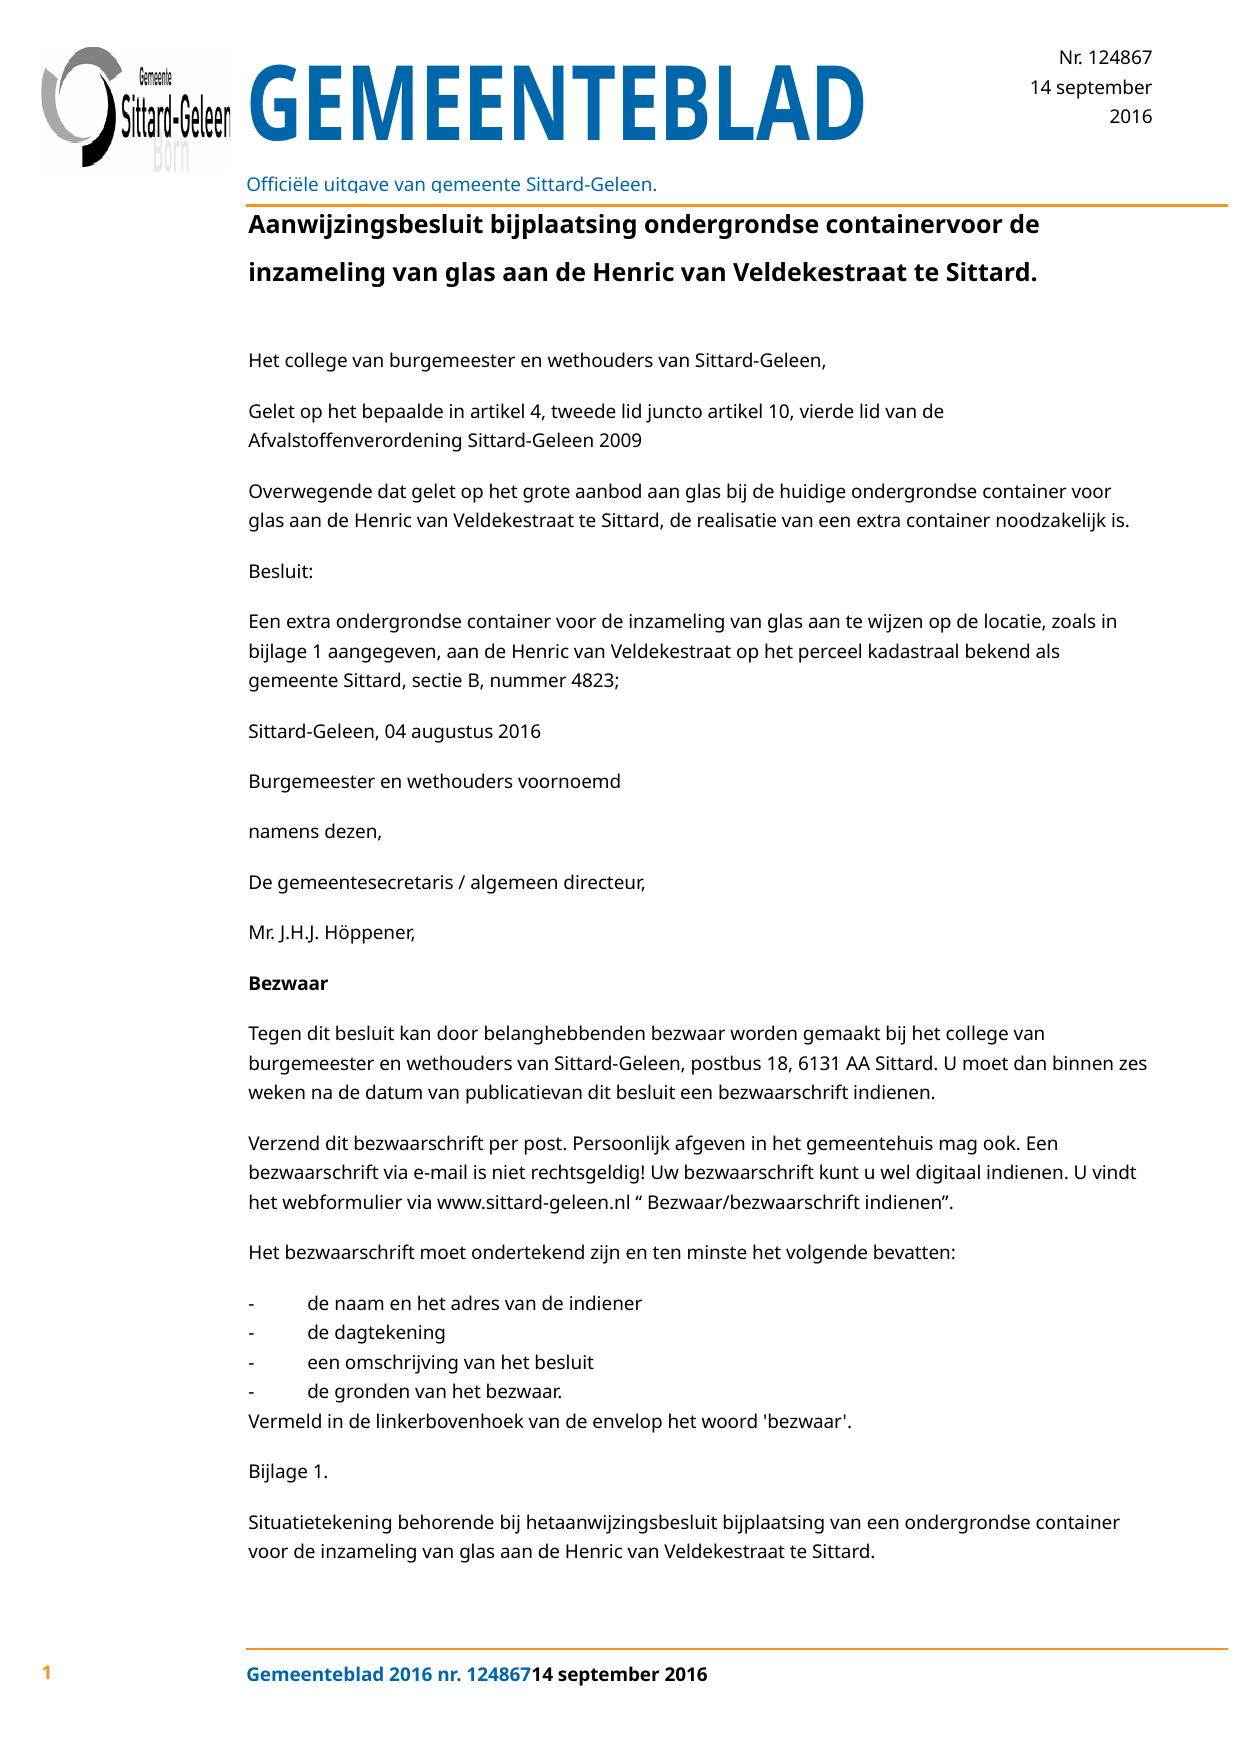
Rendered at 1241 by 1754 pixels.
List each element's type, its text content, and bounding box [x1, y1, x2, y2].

picture [41, 47, 231, 172]
list een omschrijving van het besluit [248, 1349, 1152, 1375]
text Vermeld in de linkerbovenhoek van de envelop het woord 'bezwaar'. [248, 1408, 1152, 1434]
text Aanwijzingsbesluit bijplaatsing ondergrondse containervoor de inzameling van glas aan de Henric van Veldekestraat te Sittard. [248, 207, 1152, 288]
list de dagtekening [248, 1319, 1152, 1345]
text Sittard-Geleen, 04 augustus 2016 [248, 718, 1152, 744]
text Het bezwaarschrift moet ondertekend zijn en ten minste het volgende bevatten: [248, 1239, 1152, 1265]
text Bezwaar [248, 970, 1152, 996]
text Mr. J.H.J. Höppener, [248, 919, 1152, 945]
list de gronden van het bezwaar. [248, 1379, 1152, 1404]
text Verzend dit bezwaarschrift per post. Persoonlijk afgeven in het gemeentehuis mag ook. Een bezwaarschrift via e-mail is niet rechtsgeldig! Uw bezwaarschrift kunt u wel digitaal indienen. U vindt het webformulier via www.sittard-geleen.nl “ Bezwaar/bezwaarschrift indienen”. [248, 1130, 1152, 1215]
list de naam en het adres van de indiener [248, 1290, 1152, 1316]
text Tegen dit besluit kan door belanghebbenden bezwaar worden gemaakt bij het college van burgemeester en wethouders van Sittard-Geleen, postbus 18, 6131 AA Sittard. U moet dan binnen zes weken na de datum van publicatievan dit besluit een bezwaarschrift indienen. [248, 1020, 1152, 1105]
text Besluit: [248, 558, 1152, 584]
text Gelet op het bepaalde in artikel 4, tweede lid juncto artikel 10, vierde lid van de Afvalstoffenverordening Sittard-Geleen 2009 [248, 398, 1152, 453]
text Burgemeester en wethouders voornoemd [248, 768, 1152, 794]
text Bijlage 1. [248, 1459, 1152, 1484]
text Situatietekening behorende bij hetaanwijzingsbesluit bijplaatsing van een ondergrondse container voor de inzameling van glas aan de Henric van Veldekestraat te Sittard. [248, 1509, 1152, 1564]
text Overwegende dat gelet op het grote aanbod aan glas bij de huidige ondergrondse container voor glas aan de Henric van Veldekestraat te Sittard, de realisatie van een extra container noodzakelijk is. [248, 478, 1152, 533]
text De gemeentesecretaris / algemeen directeur, [248, 869, 1152, 895]
text Het college van burgemeester en wethouders van Sittard-Geleen, [248, 347, 1152, 373]
text Een extra ondergrondse container voor de inzameling van glas aan te wijzen op de locatie, zoals in bijlage 1 aangegeven, aan de Henric van Veldekestraat op het perceel kadastraal bekend als gemeente Sittard, sectie B, nummer 4823; [248, 608, 1152, 693]
text namens dezen, [248, 819, 1152, 844]
